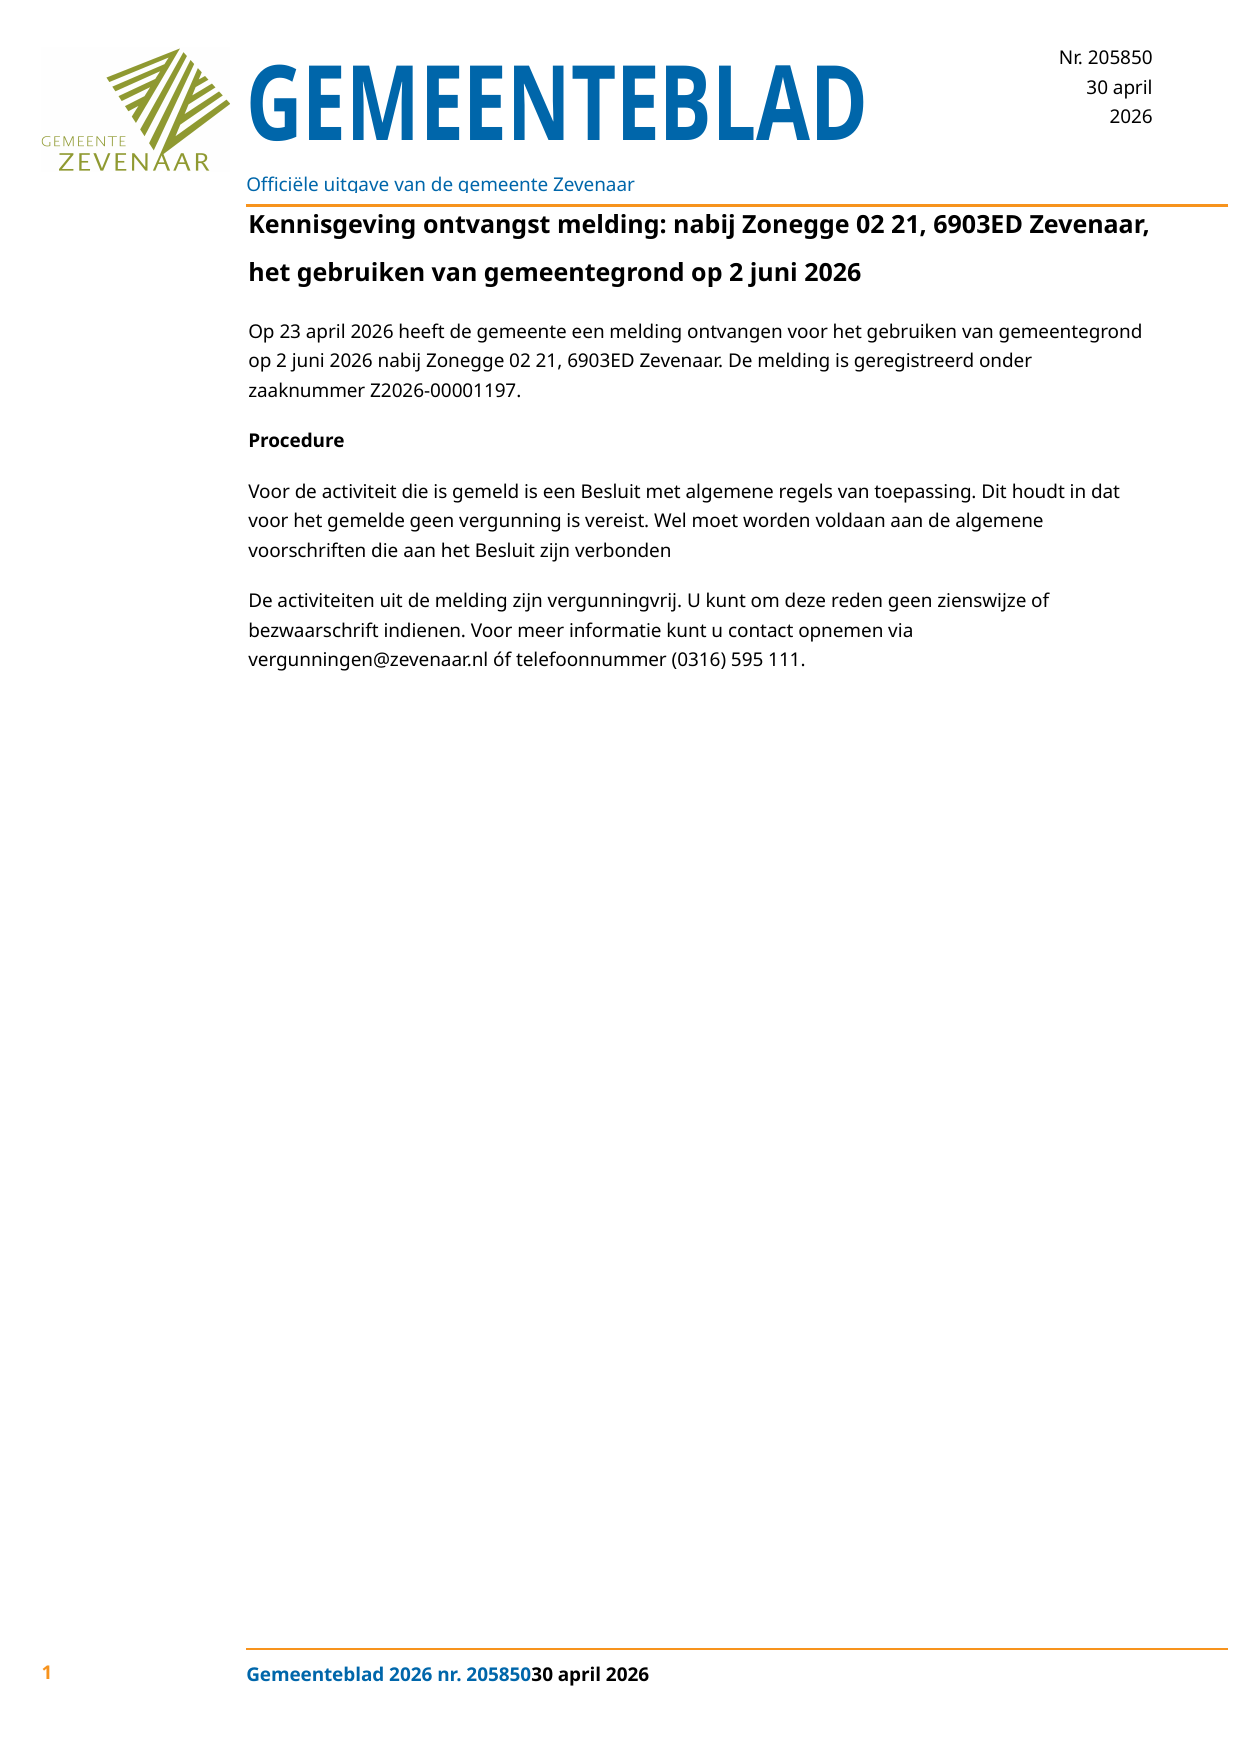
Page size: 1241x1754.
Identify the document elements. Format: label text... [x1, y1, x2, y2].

text Procedure [248, 427, 1152, 453]
text Voor de activiteit die is gemeld is een Besluit met algemene regels van toepassing. Dit houdt in dat voor het gemelde geen vergunning is vereist. Wel moet worden voldaan aan de algemene voorschriften die aan het Besluit zijn verbonden [248, 478, 1152, 563]
picture [41, 47, 231, 172]
text De activiteiten uit de melding zijn vergunningvrij. U kunt om deze reden geen zienswijze of bezwaarschrift indienen. Voor meer informatie kunt u contact opnemen via vergunningen@zevenaar.nl óf telefoonnummer (0316) 595 111. [248, 587, 1152, 672]
text Op 23 april 2026 heeft de gemeente een melding ontvangen voor het gebruiken van gemeentegrond op 2 juni 2026 nabij Zonegge 02 21, 6903ED Zevenaar. De melding is geregistreerd onder zaaknummer Z2026-00001197. [248, 318, 1152, 403]
text Kennisgeving ontvangst melding: nabij Zonegge 02 21, 6903ED Zevenaar, het gebruiken van gemeentegrond op 2 juni 2026 [248, 207, 1152, 288]
